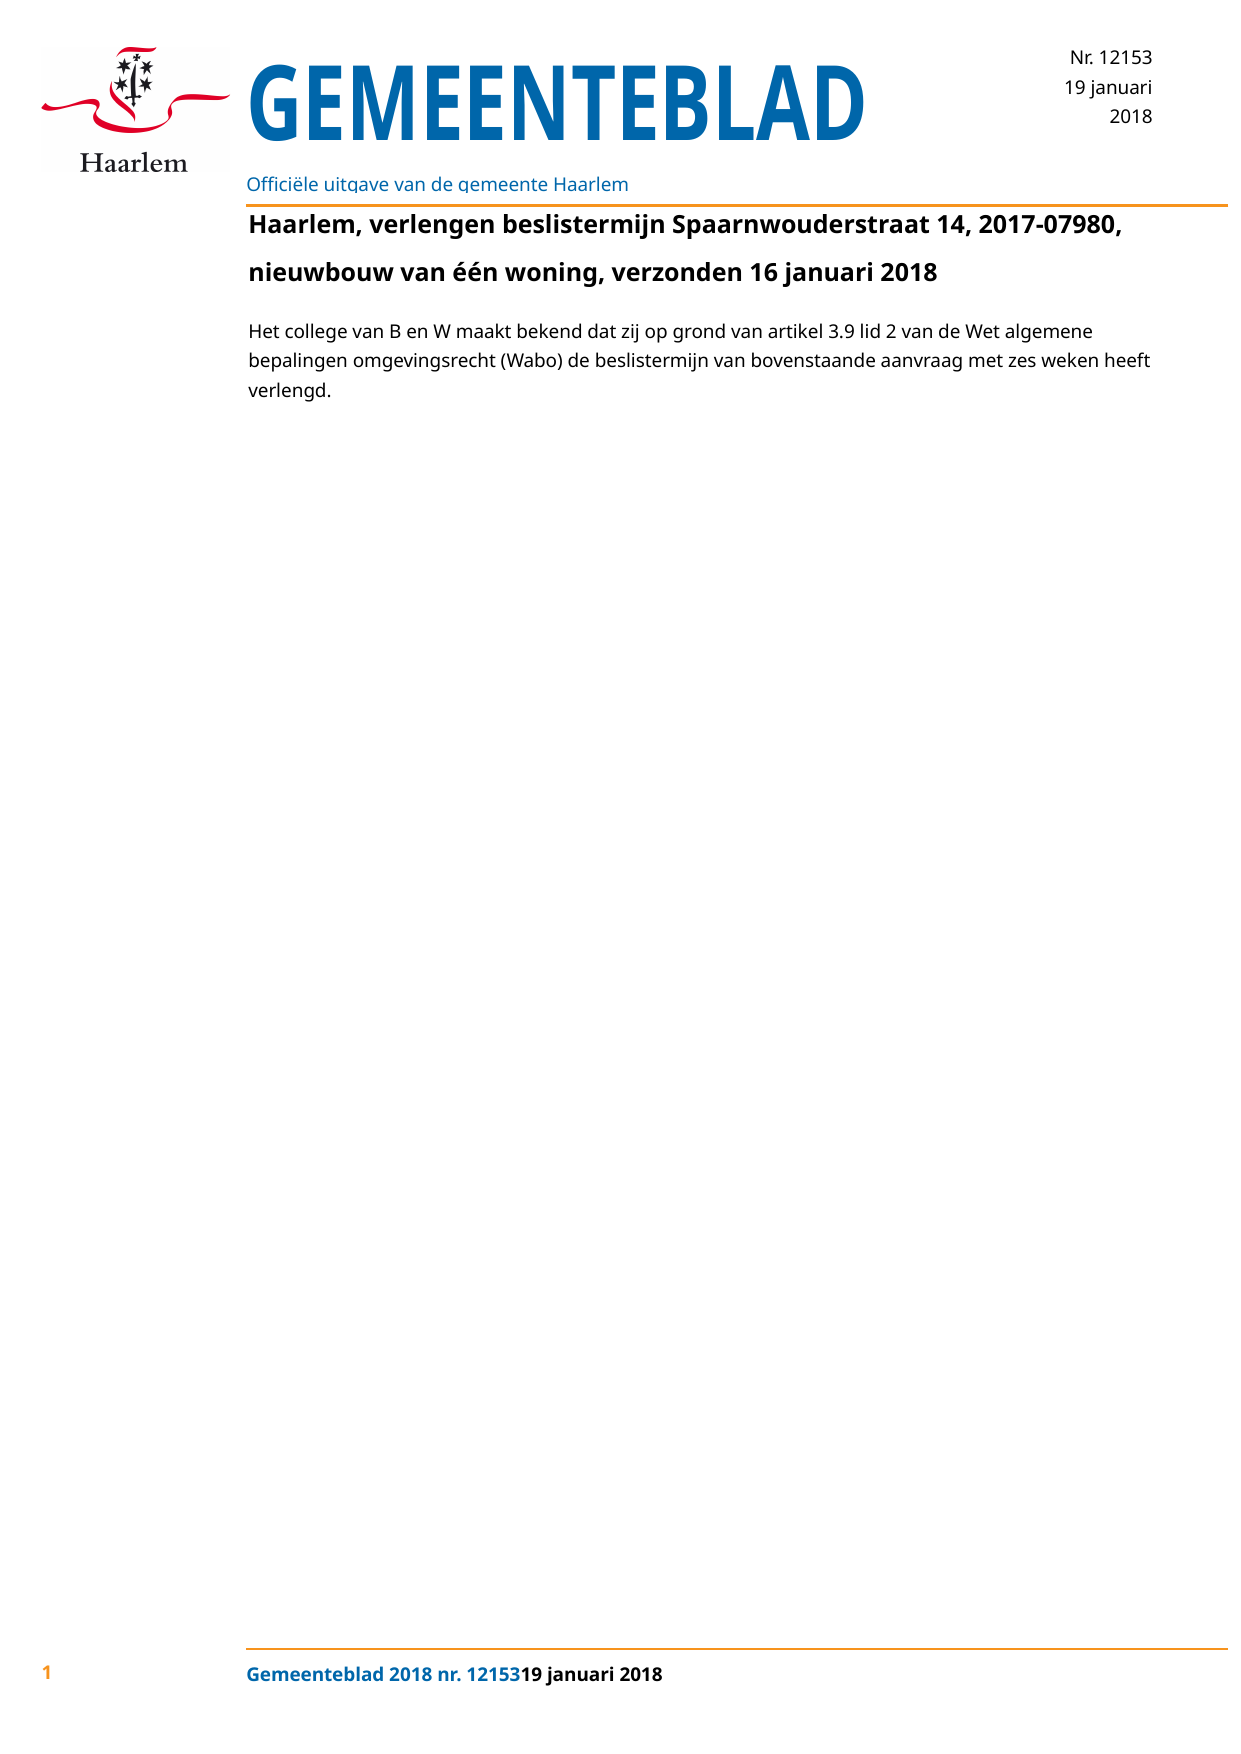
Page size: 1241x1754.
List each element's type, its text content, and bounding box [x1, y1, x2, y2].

text Haarlem, verlengen beslistermijn Spaarnwouderstraat 14, 2017-07980, nieuwbouw van één woning, verzonden 16 januari 2018 [248, 207, 1152, 288]
picture [41, 47, 231, 172]
text Het college van B en W maakt bekend dat zij op grond van artikel 3.9 lid 2 van de Wet algemene bepalingen omgevingsrecht (Wabo) de beslistermijn van bovenstaande aanvraag met zes weken heeft verlengd. [248, 318, 1152, 403]
